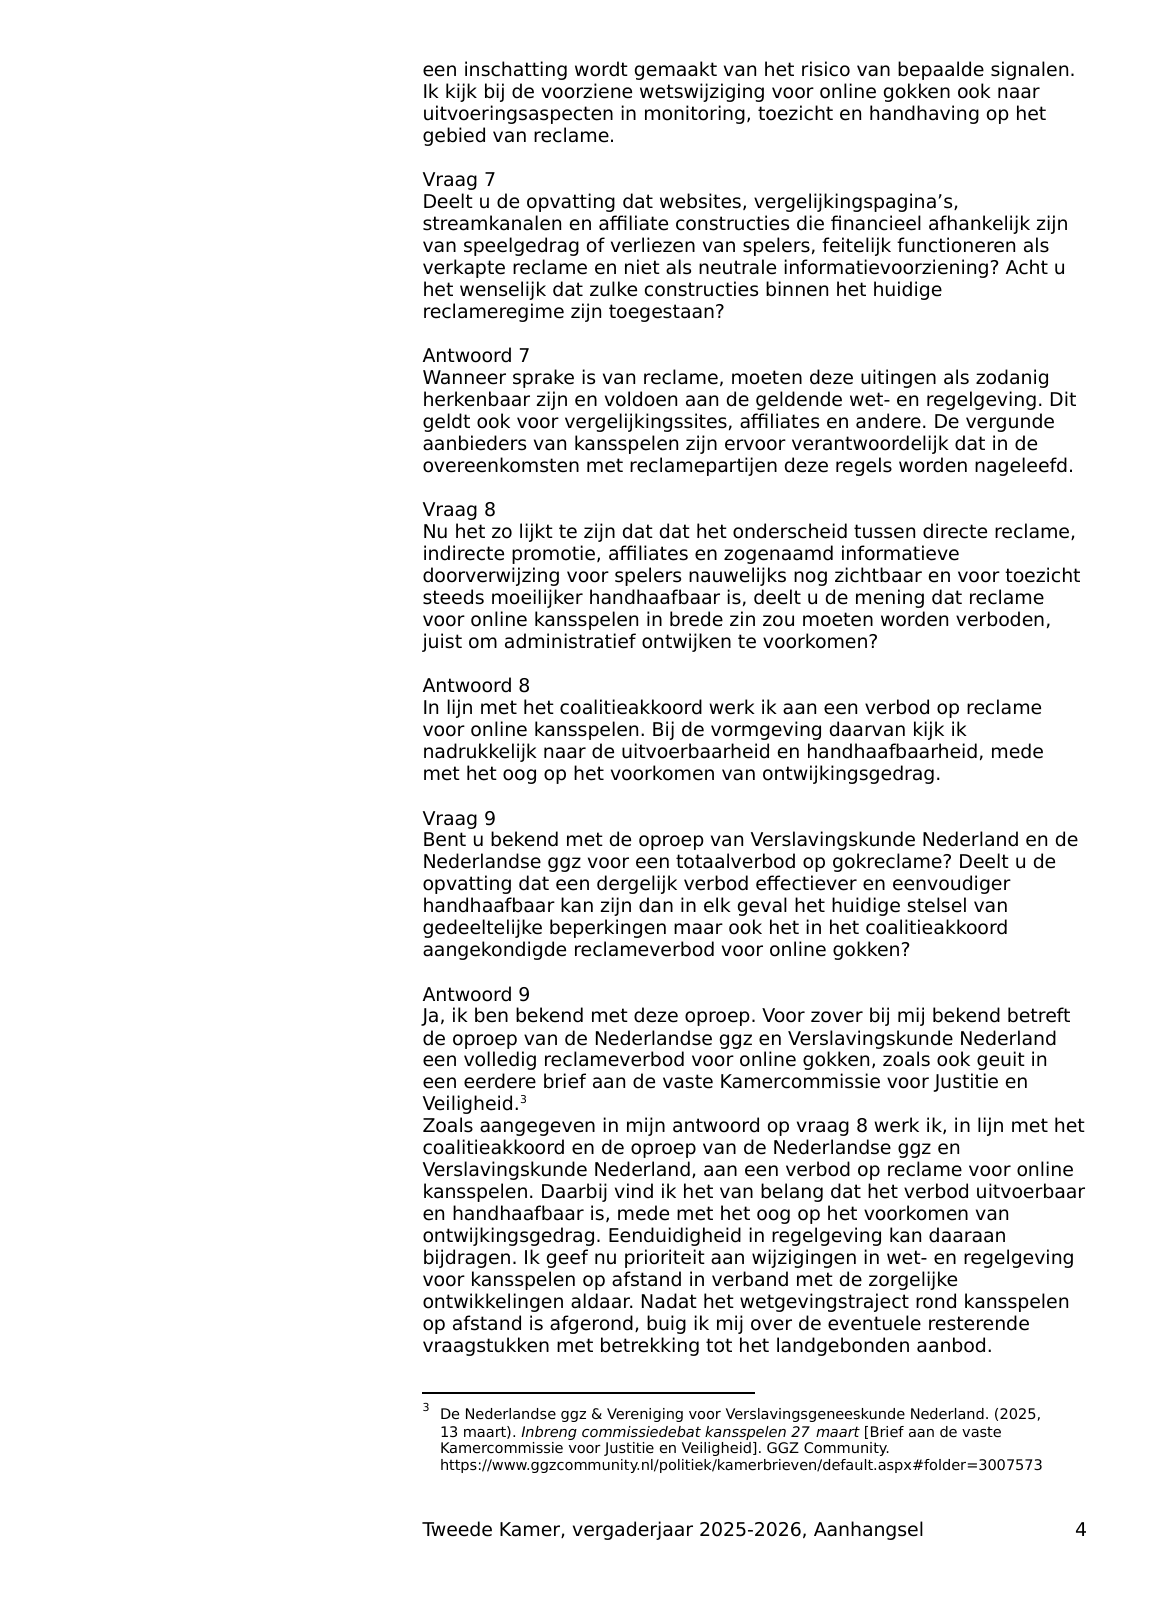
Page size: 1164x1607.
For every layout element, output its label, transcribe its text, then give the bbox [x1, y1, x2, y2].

text Vraag 9 [422, 807, 1087, 829]
text Antwoord 9 [422, 983, 1087, 1005]
text Zoals aangegeven in mijn antwoord op vraag 8 werk ik, in lijn met het coalitieakkoord en de oproep van de Nederlandse ggz en Verslavingskunde Nederland, aan een verbod op reclame voor online kansspelen. Daarbij vind ik het van belang dat het verbod uitvoerbaar en handhaafbaar is, mede met het oog op het voorkomen van ontwijkingsgedrag. Eenduidigheid in regelgeving kan daaraan bijdragen. Ik geef nu prioriteit aan wijzigingen in wet- en regelgeving voor kansspelen op afstand in verband met de zorgelijke ontwikkelingen aldaar. Nadat het wetgevingstraject rond kansspelen op afstand is afgerond, buig ik mij over de eventuele resterende vraagstukken met betrekking tot het landgebonden aanbod. [422, 1115, 1087, 1357]
text Vraag 7 [422, 169, 1087, 191]
text Deelt u de opvatting dat websites, vergelijkingspagina’s, streamkanalen en affiliate constructies die financieel afhankelijk zijn van speelgedrag of verliezen van spelers, feitelijk functioneren als verkapte reclame en niet als neutrale informatievoorziening? Acht u het wenselijk dat zulke constructies binnen het huidige reclameregime zijn toegestaan? [422, 191, 1087, 323]
text Vraag 8 [422, 499, 1087, 521]
text Bent u bekend met de oproep van Verslavingskunde Nederland en de Nederlandse ggz voor een totaalverbod op gokreclame? Deelt u de opvatting dat een dergelijk verbod effectiever en eenvoudiger handhaafbaar kan zijn dan in elk geval het huidige stelsel van gedeeltelijke beperkingen maar ook het in het coalitieakkoord aangekondigde reclameverbod voor online gokken? [422, 829, 1087, 961]
text De Nederlandse ggz & Vereniging voor Verslavingsgeneeskunde Nederland. (2025, 13 maart). Inbreng commissiedebat kansspelen 27 maart [Brief aan de vaste Kamercommissie voor Justitie en Veiligheid]. GGZ Community. https://www.ggzcommunity.nl/politiek/kamerbrieven/default.aspx#folder=3007573 [422, 1402, 1087, 1474]
text Nu het zo lijkt te zijn dat dat het onderscheid tussen directe reclame, indirecte promotie, affiliates en zogenaamd informatieve doorverwijzing voor spelers nauwelijks nog zichtbaar en voor toezicht steeds moeilijker handhaafbaar is, deelt u de mening dat reclame voor online kansspelen in brede zin zou moeten worden verboden, juist om administratief ontwijken te voorkomen? [422, 521, 1087, 653]
text Antwoord 8 [422, 675, 1087, 697]
text Ja, ik ben bekend met deze oproep. Voor zover bij mij bekend betreft de oproep van de Nederlandse ggz en Verslavingskunde Nederland een volledig reclameverbod voor online gokken, zoals ook geuit in een eerdere brief aan de vaste Kamercommissie voor Justitie en Veiligheid. [422, 1005, 1087, 1115]
text In lijn met het coalitieakkoord werk ik aan een verbod op reclame voor online kansspelen. Bij de vormgeving daarvan kijk ik nadrukkelijk naar de uitvoerbaarheid en handhaafbaarheid, mede met het oog op het voorkomen van ontwijkingsgedrag. [422, 697, 1087, 785]
text Wanneer sprake is van reclame, moeten deze uitingen als zodanig herkenbaar zijn en voldoen aan de geldende wet- en regelgeving. Dit geldt ook voor vergelijkingssites, affiliates en andere. De vergunde aanbieders van kansspelen zijn ervoor verantwoordelijk dat in de overeenkomsten met reclamepartijen deze regels worden nageleefd. [422, 367, 1087, 477]
text een inschatting wordt gemaakt van het risico van bepaalde signalen. Ik kijk bij de voorziene wetswijziging voor online gokken ook naar uitvoeringsaspecten in monitoring, toezicht en handhaving op het gebied van reclame. [422, 59, 1087, 147]
text Antwoord 7 [422, 345, 1087, 367]
